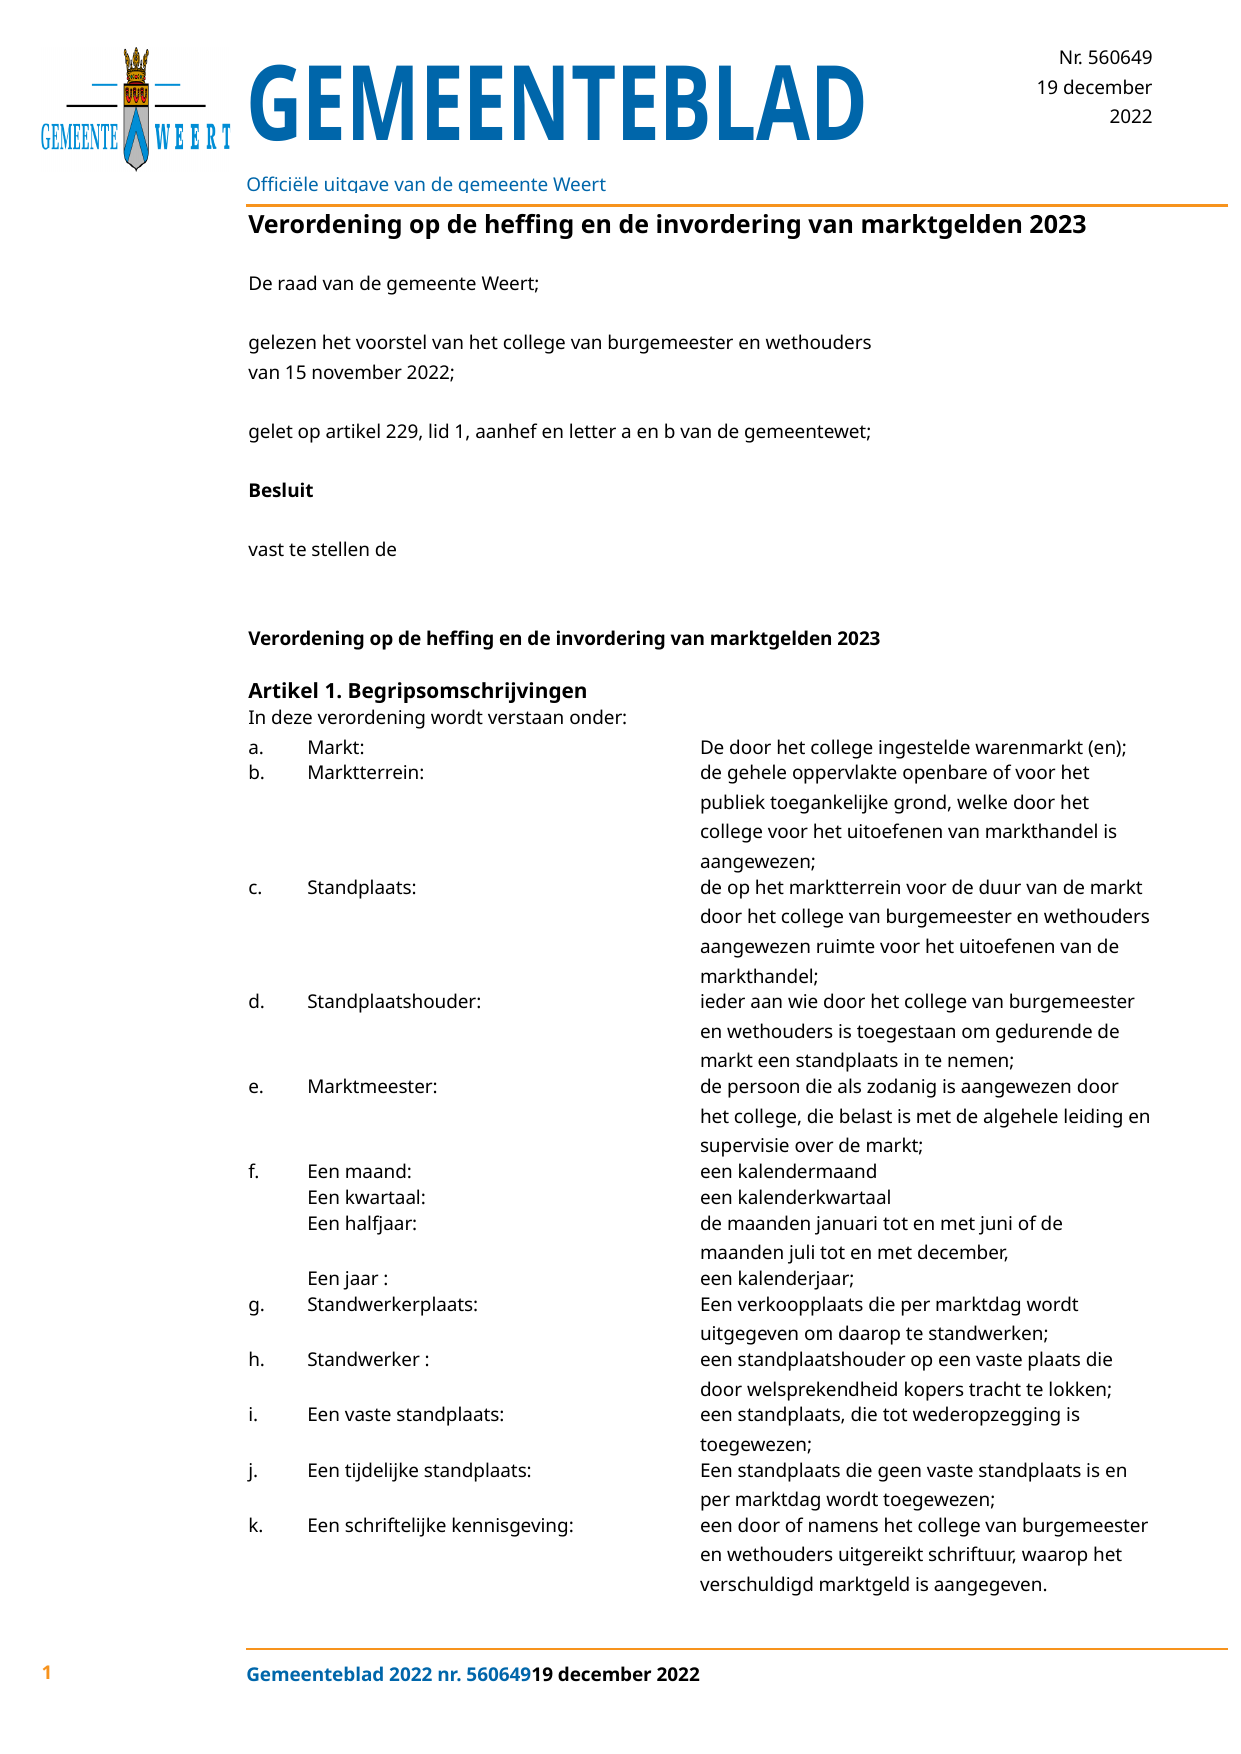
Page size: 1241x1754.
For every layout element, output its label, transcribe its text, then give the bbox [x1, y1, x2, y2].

table_cell Een vaste standplaats: [248, 1401, 700, 1457]
text De raad van de gemeente Weert; [248, 270, 1152, 296]
table_cell een kalenderkwartaal [700, 1184, 1152, 1210]
table_cell Marktmeester: [248, 1074, 700, 1158]
table_cell Marktterrein: [248, 760, 700, 874]
text Verordening op de heffing en de invordering van marktgelden 2023 [248, 207, 1152, 241]
text gelezen het voorstel van het college van burgemeester en wethouders [248, 329, 1152, 355]
text van 15 november 2022; [248, 359, 1152, 385]
text In deze verordening wordt verstaan onder: [248, 704, 1152, 730]
table_cell een kalendermaand [700, 1158, 1152, 1184]
table_cell de persoon die als zodanig is aangewezen door het college, die belast is met de algehele leiding en supervisie over de markt; [700, 1074, 1152, 1158]
table_cell de op het marktterrein voor de duur van de markt door het college van burgemeester en wethouders aangewezen ruimte voor het uitoefenen van de markthandel; [700, 874, 1152, 988]
text Artikel 1. Begripsomschrijvingen [248, 676, 1152, 704]
table_cell ieder aan wie door het college van burgemeester en wethouders is toegestaan om gedurende de markt een standplaats in te nemen; [700, 989, 1152, 1073]
table_cell Standplaats: [248, 874, 700, 988]
table_cell een standplaatshouder op een vaste plaats die door welsprekendheid kopers tracht te lokken; [700, 1346, 1152, 1401]
table_cell Een maand: [248, 1158, 700, 1184]
table_cell Standwerker : [248, 1346, 700, 1401]
text vast te stellen de [248, 537, 1152, 562]
table_cell een kalenderjaar; [700, 1265, 1152, 1291]
table_cell de maanden januari tot en met juni of de maanden juli tot en met december, [700, 1210, 1152, 1265]
table_cell een door of namens het college van burgemeester en wethouders uitgereikt schriftuur, waarop het verschuldigd marktgeld is aangegeven. [700, 1512, 1152, 1597]
table_cell Standplaatshouder: [248, 989, 700, 1073]
table_cell Een tijdelijke standplaats: [248, 1457, 700, 1512]
table_cell Standwerkerplaats: [248, 1291, 700, 1346]
table_header De door het college ingestelde warenmarkt (en); [700, 734, 1152, 759]
table_header Markt: [248, 734, 700, 759]
text gelet op artikel 229, lid 1, aanhef en letter a en b van de gemeentewet; [248, 418, 1152, 444]
table_cell Een jaar : [248, 1265, 700, 1291]
table_cell Een halfjaar: [248, 1210, 700, 1265]
table_cell Een verkoopplaats die per marktdag wordt uitgegeven om daarop te standwerken; [700, 1291, 1152, 1346]
table_cell Een standplaats die geen vaste standplaats is en per marktdag wordt toegewezen; [700, 1457, 1152, 1512]
table_cell Een schriftelijke kennisgeving: [248, 1512, 700, 1597]
picture [41, 47, 231, 172]
text Besluit [248, 477, 1152, 503]
table_cell een standplaats, die tot wederopzegging is toegewezen; [700, 1401, 1152, 1457]
table_cell de gehele oppervlakte openbare of voor het publiek toegankelijke grond, welke door het college voor het uitoefenen van markthandel is aangewezen; [700, 760, 1152, 874]
table_cell Een kwartaal: [248, 1184, 700, 1210]
text Verordening op de heffing en de invordering van marktgelden 2023 [248, 625, 1152, 651]
